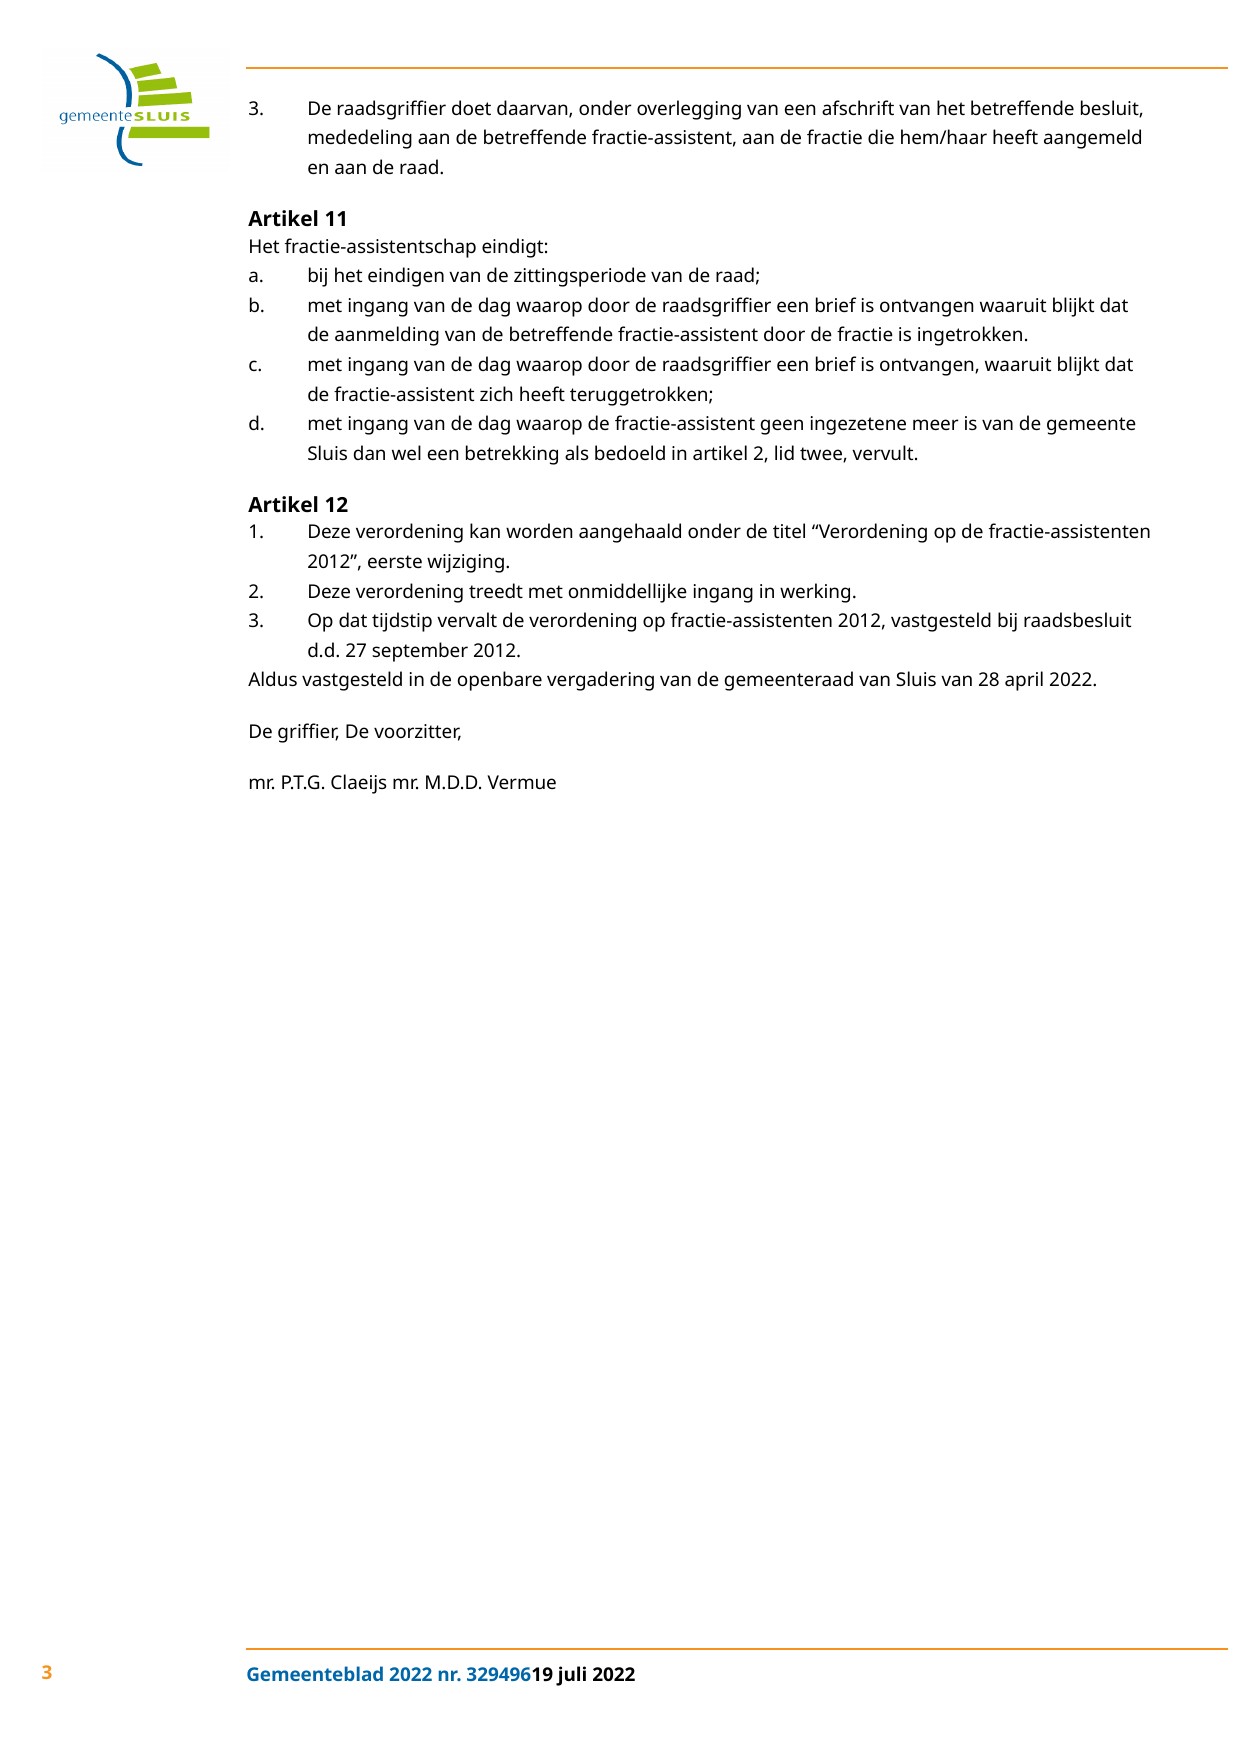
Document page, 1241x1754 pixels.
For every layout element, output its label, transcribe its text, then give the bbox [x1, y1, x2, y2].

list met ingang van de dag waarop door de raadsgriffier een brief is ontvangen waaruit blijkt dat de aanmelding van de betreffende fractie-assistent door de fractie is ingetrokken. [248, 292, 1152, 347]
list De raadsgriffier doet daarvan, onder overlegging van een afschrift van het betreffende besluit, mededeling aan de betreffende fractie-assistent, aan de fractie die hem/haar heeft aangemeld en aan de raad. [248, 95, 1152, 180]
text Het fractie-assistentschap eindigt: [248, 233, 1152, 258]
text Artikel 11 [248, 204, 1152, 233]
list Op dat tijdstip vervalt de verordening op fractie-assistenten 2012, vastgesteld bij raadsbesluit d.d. 27 september 2012. [248, 607, 1152, 663]
text Artikel 12 [248, 490, 1152, 519]
list met ingang van de dag waarop door de raadsgriffier een brief is ontvangen, waaruit blijkt dat de fractie-assistent zich heeft teruggetrokken; [248, 351, 1152, 406]
list bij het eindigen van de zittingsperiode van de raad; [248, 262, 1152, 288]
text Aldus vastgesteld in de openbare vergadering van de gemeenteraad van Sluis van 28 april 2022. [248, 667, 1152, 692]
list Deze verordening treedt met onmiddellijke ingang in werking. [248, 578, 1152, 604]
list Deze verordening kan worden aangehaald onder de titel “Verordening op de fractie-assistenten 2012”, eerste wijziging. [248, 519, 1152, 574]
list met ingang van de dag waarop de fractie-assistent geen ingezetene meer is van de gemeente Sluis dan wel een betrekking als bedoeld in artikel 2, lid twee, vervult. [248, 410, 1152, 466]
text De griffier, De voorzitter, [248, 718, 1152, 744]
text mr. P.T.G. Claeijs mr. M.D.D. Vermue [248, 769, 1152, 795]
picture [41, 47, 231, 172]
